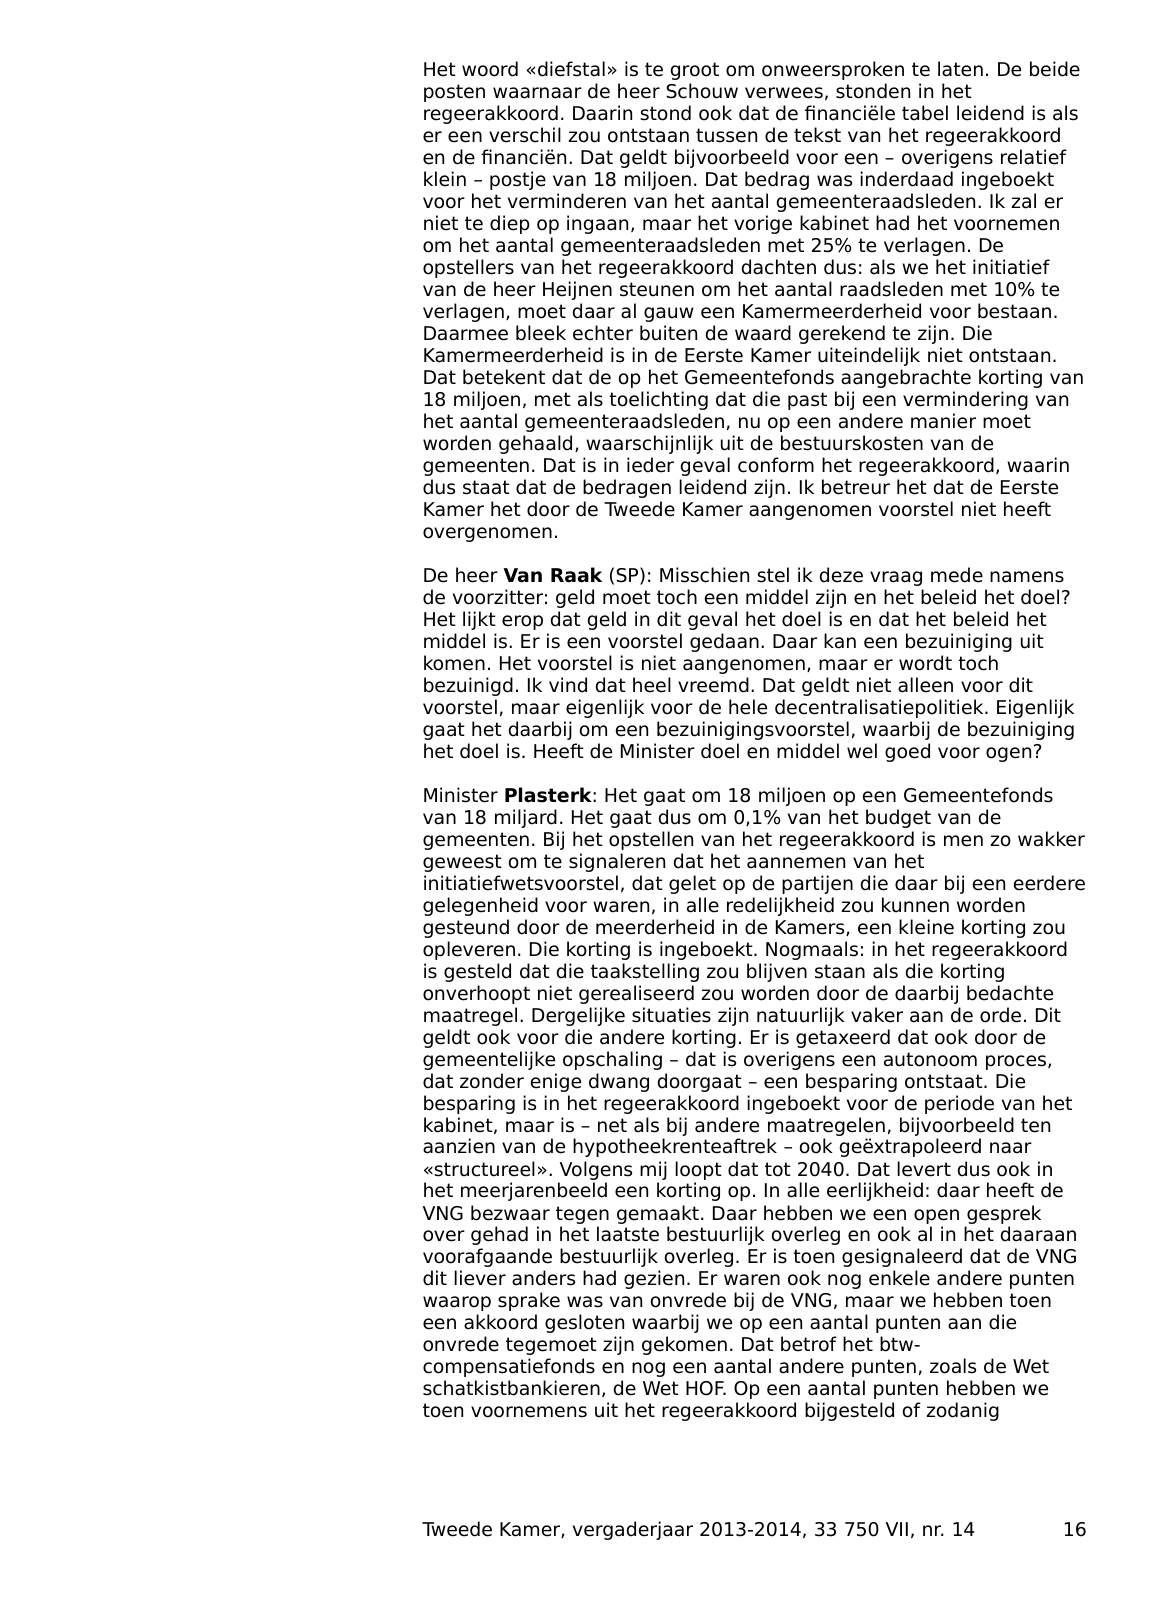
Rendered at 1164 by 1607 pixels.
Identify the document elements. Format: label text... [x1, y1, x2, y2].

text Minister Plasterk: Het gaat om 18 miljoen op een Gemeentefonds van 18 miljard. Het gaat dus om 0,1% van het budget van de gemeenten. Bij het opstellen van het regeerakkoord is men zo wakker geweest om te signaleren dat het aannemen van het initiatiefwetsvoorstel, dat gelet op de partijen die daar bij een eerdere gelegenheid voor waren, in alle redelijkheid zou kunnen worden gesteund door de meerderheid in de Kamers, een kleine korting zou opleveren. Die korting is ingeboekt. Nogmaals: in het regeerakkoord is gesteld dat die taakstelling zou blijven staan als die korting onverhoopt niet gerealiseerd zou worden door de daarbij bedachte maatregel. Dergelijke situaties zijn natuurlijk vaker aan de orde. Dit geldt ook voor die andere korting. Er is getaxeerd dat ook door de gemeentelijke opschaling – dat is overigens een autonoom proces, dat zonder enige dwang doorgaat – een besparing ontstaat. Die besparing is in het regeerakkoord ingeboekt voor de periode van het kabinet, maar is – net als bij andere maatregelen, bijvoorbeeld ten aanzien van de hypotheekrenteaftrek – ook geëxtrapoleerd naar «structureel». Volgens mij loopt dat tot 2040. Dat levert dus ook in het meerjarenbeeld een korting op. In alle eerlijkheid: daar heeft de VNG bezwaar tegen gemaakt. Daar hebben we een open gesprek over gehad in het laatste bestuurlijk overleg en ook al in het daaraan voorafgaande bestuurlijk overleg. Er is toen gesignaleerd dat de VNG dit liever anders had gezien. Er waren ook nog enkele andere punten waarop sprake was van onvrede bij de VNG, maar we hebben toen een akkoord gesloten waarbij we op een aantal punten aan die onvrede tegemoet zijn gekomen. Dat betrof het btw-compensatiefonds en nog een aantal andere punten, zoals de Wet schatkistbankieren, de Wet HOF. Op een aantal punten hebben we toen voornemens uit het regeerakkoord bijgesteld of zodanig [422, 785, 1087, 1422]
text De heer Van Raak (SP): Misschien stel ik deze vraag mede namens de voorzitter: geld moet toch een middel zijn en het beleid het doel? Het lijkt erop dat geld in dit geval het doel is en dat het beleid het middel is. Er is een voorstel gedaan. Daar kan een bezuiniging uit komen. Het voorstel is niet aangenomen, maar er wordt toch bezuinigd. Ik vind dat heel vreemd. Dat geldt niet alleen voor dit voorstel, maar eigenlijk voor de hele decentralisatiepolitiek. Eigenlijk gaat het daarbij om een bezuinigingsvoorstel, waarbij de bezuiniging het doel is. Heeft de Minister doel en middel wel goed voor ogen? [422, 565, 1087, 763]
text Het woord «diefstal» is te groot om onweersproken te laten. De beide posten waarnaar de heer Schouw verwees, stonden in het regeerakkoord. Daarin stond ook dat de financiële tabel leidend is als er een verschil zou ontstaan tussen de tekst van het regeerakkoord en de financiën. Dat geldt bijvoorbeeld voor een – overigens relatief klein – postje van 18 miljoen. Dat bedrag was inderdaad ingeboekt voor het verminderen van het aantal gemeenteraadsleden. Ik zal er niet te diep op ingaan, maar het vorige kabinet had het voornemen om het aantal gemeenteraadsleden met 25% te verlagen. De opstellers van het regeerakkoord dachten dus: als we het initiatief van de heer Heijnen steunen om het aantal raadsleden met 10% te verlagen, moet daar al gauw een Kamermeerderheid voor bestaan. Daarmee bleek echter buiten de waard gerekend te zijn. Die Kamermeerderheid is in de Eerste Kamer uiteindelijk niet ontstaan. Dat betekent dat de op het Gemeentefonds aangebrachte korting van 18 miljoen, met als toelichting dat die past bij een vermindering van het aantal gemeenteraadsleden, nu op een andere manier moet worden gehaald, waarschijnlijk uit de bestuurskosten van de gemeenten. Dat is in ieder geval conform het regeerakkoord, waarin dus staat dat de bedragen leidend zijn. Ik betreur het dat de Eerste Kamer het door de Tweede Kamer aangenomen voorstel niet heeft overgenomen. [422, 59, 1087, 543]
